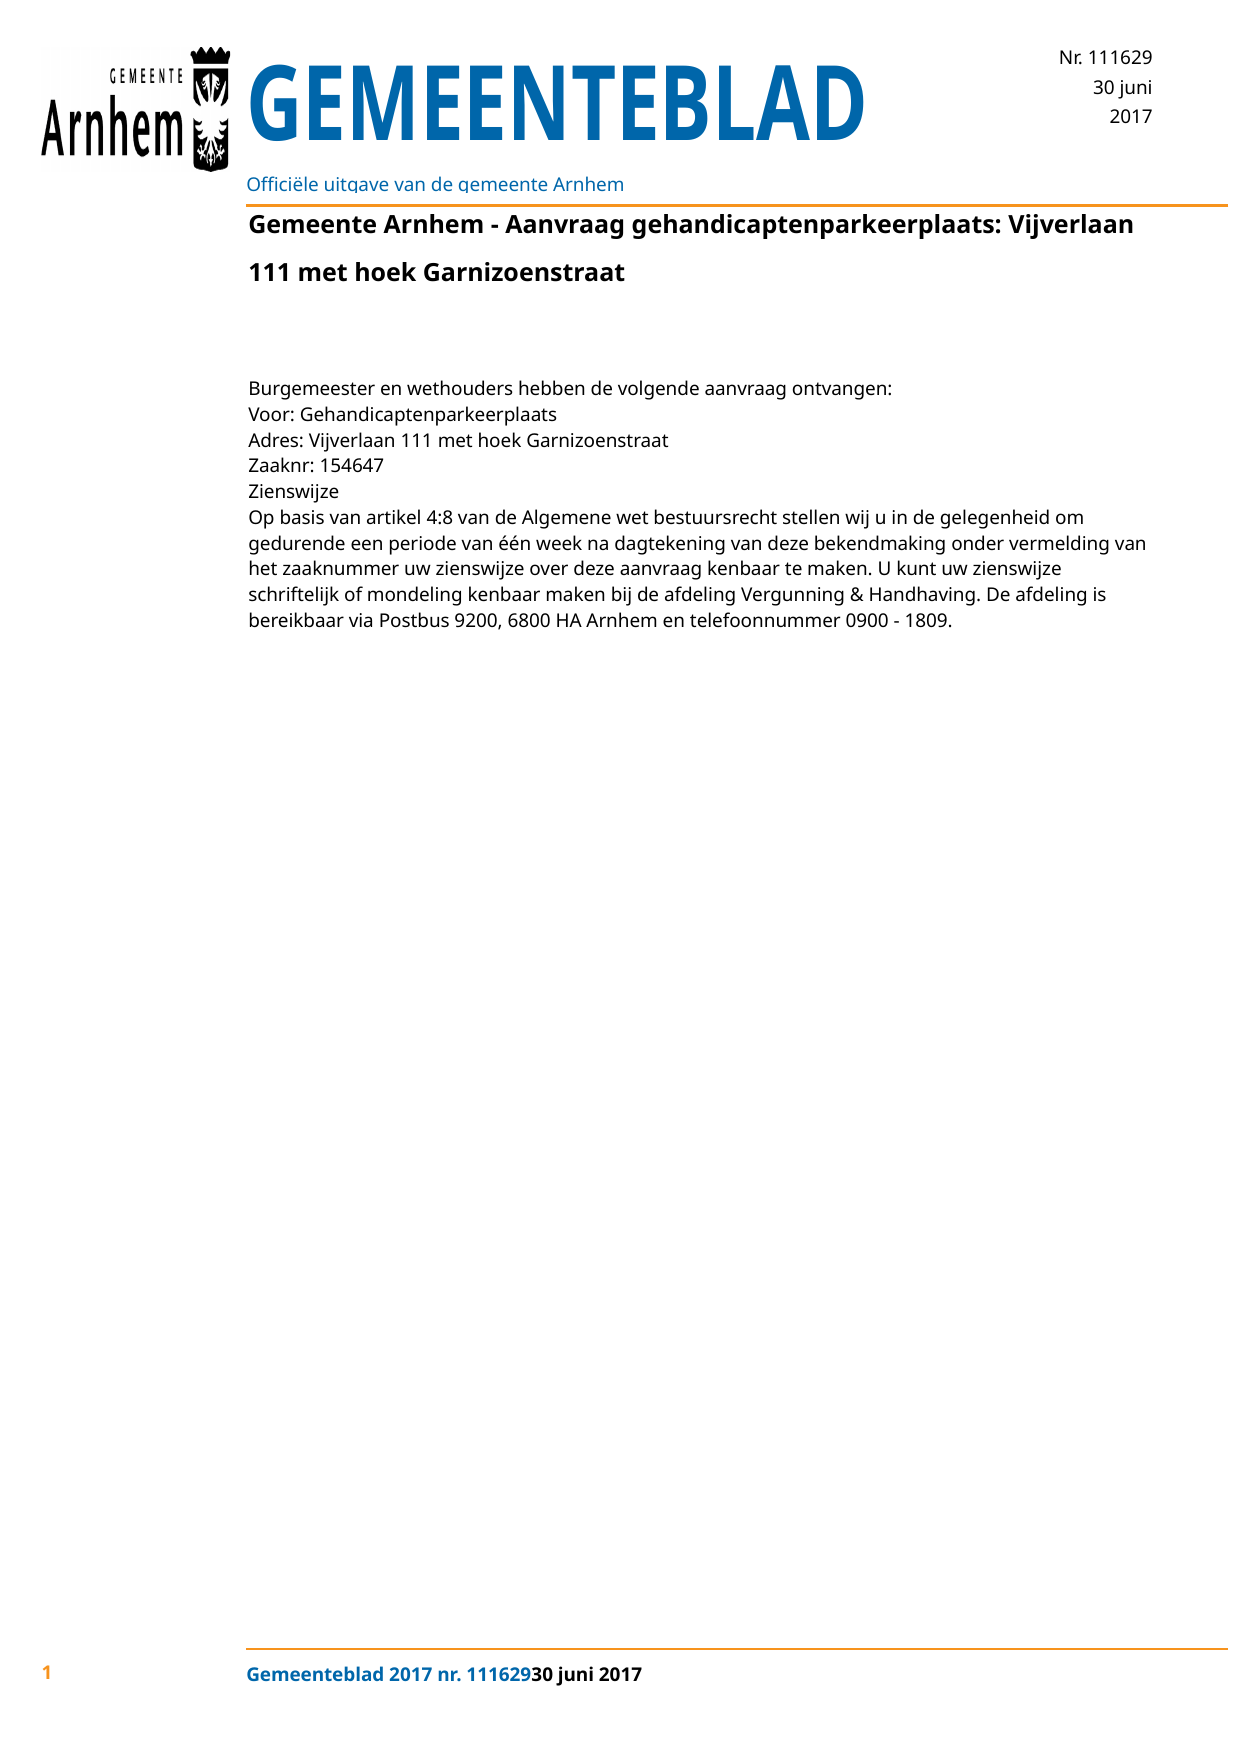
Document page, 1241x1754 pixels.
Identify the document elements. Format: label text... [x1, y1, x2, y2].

text Zaaknr: 154647 [248, 453, 1152, 478]
text Op basis van artikel 4:8 van de Algemene wet bestuursrecht stellen wij u in de gelegenheid om gedurende een periode van één week na dagtekening van deze bekendmaking onder vermelding van het zaaknummer uw zienswijze over deze aanvraag kenbaar te maken. U kunt uw zienswijze schriftelijk of mondeling kenbaar maken bij de afdeling Vergunning & Handhaving. De afdeling is bereikbaar via Postbus 9200, 6800 HA Arnhem en telefoonnummer 0900 - 1809. [248, 504, 1152, 633]
text Burgemeester en wethouders hebben de volgende aanvraag ontvangen: [248, 375, 1152, 401]
picture [41, 47, 231, 172]
text Adres: Vijverlaan 111 met hoek Garnizoenstraat [248, 427, 1152, 453]
text Zienswijze [248, 478, 1152, 504]
text Voor: Gehandicaptenparkeerplaats [248, 401, 1152, 427]
text Gemeente Arnhem - Aanvraag gehandicaptenparkeerplaats: Vijverlaan 111 met hoek Garnizoenstraat [248, 207, 1152, 288]
